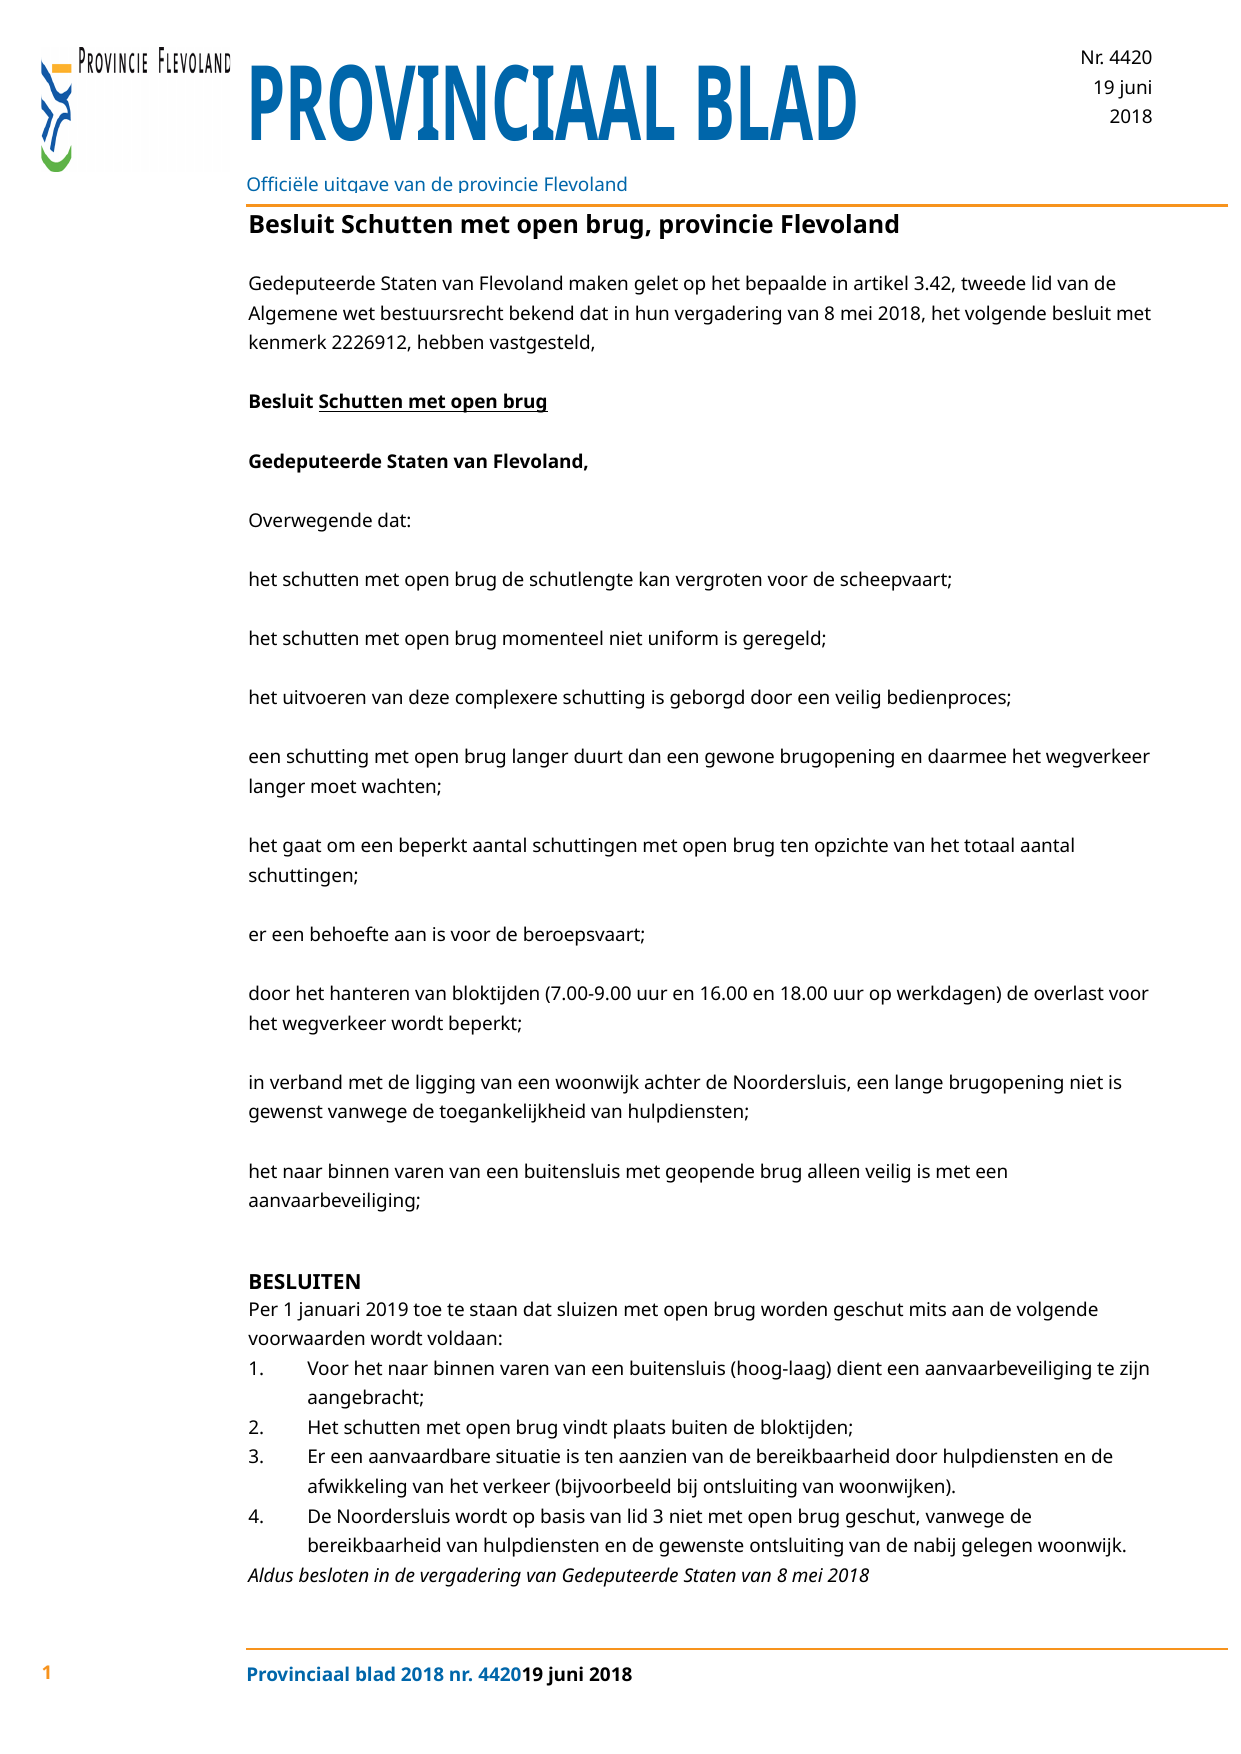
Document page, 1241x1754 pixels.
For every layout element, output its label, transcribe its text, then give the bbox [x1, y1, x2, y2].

text Gedeputeerde Staten van Flevoland, [248, 448, 1152, 473]
text Besluit Schutten met open brug, provincie Flevoland [248, 207, 1152, 241]
list Het schutten met open brug vindt plaats buiten de bloktijden; [248, 1414, 1152, 1440]
text het gaat om een beperkt aantal schuttingen met open brug ten opzichte van het totaal aantal schuttingen; [248, 832, 1152, 888]
text Gedeputeerde Staten van Flevoland maken gelet op het bepaalde in artikel 3.42, tweede lid van de Algemene wet bestuursrecht bekend dat in hun vergadering van 8 mei 2018, het volgende besluit met kenmerk 2226912, hebben vastgesteld, [248, 270, 1152, 355]
text een schutting met open brug langer duurt dan een gewone brugopening en daarmee het wegverkeer langer moet wachten; [248, 744, 1152, 799]
text Besluit Schutten met open brug [248, 389, 1152, 414]
text het schutten met open brug momenteel niet uniform is geregeld; [248, 625, 1152, 651]
text het schutten met open brug de schutlengte kan vergroten voor de scheepvaart; [248, 566, 1152, 592]
picture [41, 47, 231, 172]
list Voor het naar binnen varen van een buitensluis (hoog-laag) dient een aanvaarbeveiliging te zijn aangebracht; [248, 1355, 1152, 1410]
text in verband met de ligging van een woonwijk achter de Noordersluis, een lange brugopening niet is gewenst vanwege de toegankelijkheid van hulpdiensten; [248, 1069, 1152, 1124]
text er een behoefte aan is voor de beroepsvaart; [248, 921, 1152, 947]
text Overwegende dat: [248, 507, 1152, 533]
list De Noordersluis wordt op basis van lid 3 niet met open brug geschut, vanwege de bereikbaarheid van hulpdiensten en de gewenste ontsluiting van de nabij gelegen woonwijk. [248, 1503, 1152, 1558]
text door het hanteren van bloktijden (7.00-9.00 uur en 16.00 en 18.00 uur op werkdagen) de overlast voor het wegverkeer wordt beperkt; [248, 980, 1152, 1036]
list Er een aanvaardbare situatie is ten aanzien van de bereikbaarheid door hulpdiensten en de afwikkeling van het verkeer (bijvoorbeeld bij ontsluiting van woonwijken). [248, 1444, 1152, 1499]
text Per 1 januari 2019 toe te staan dat sluizen met open brug worden geschut mits aan de volgende voorwaarden wordt voldaan: [248, 1296, 1152, 1351]
text het uitvoeren van deze complexere schutting is geborgd door een veilig bedienproces; [248, 684, 1152, 710]
text BESLUITEN [248, 1267, 1152, 1296]
text Aldus besloten in de vergadering van Gedeputeerde Staten van 8 mei 2018 [248, 1562, 1152, 1588]
text het naar binnen varen van een buitensluis met geopende brug alleen veilig is met een aanvaarbeveiliging; [248, 1158, 1152, 1213]
